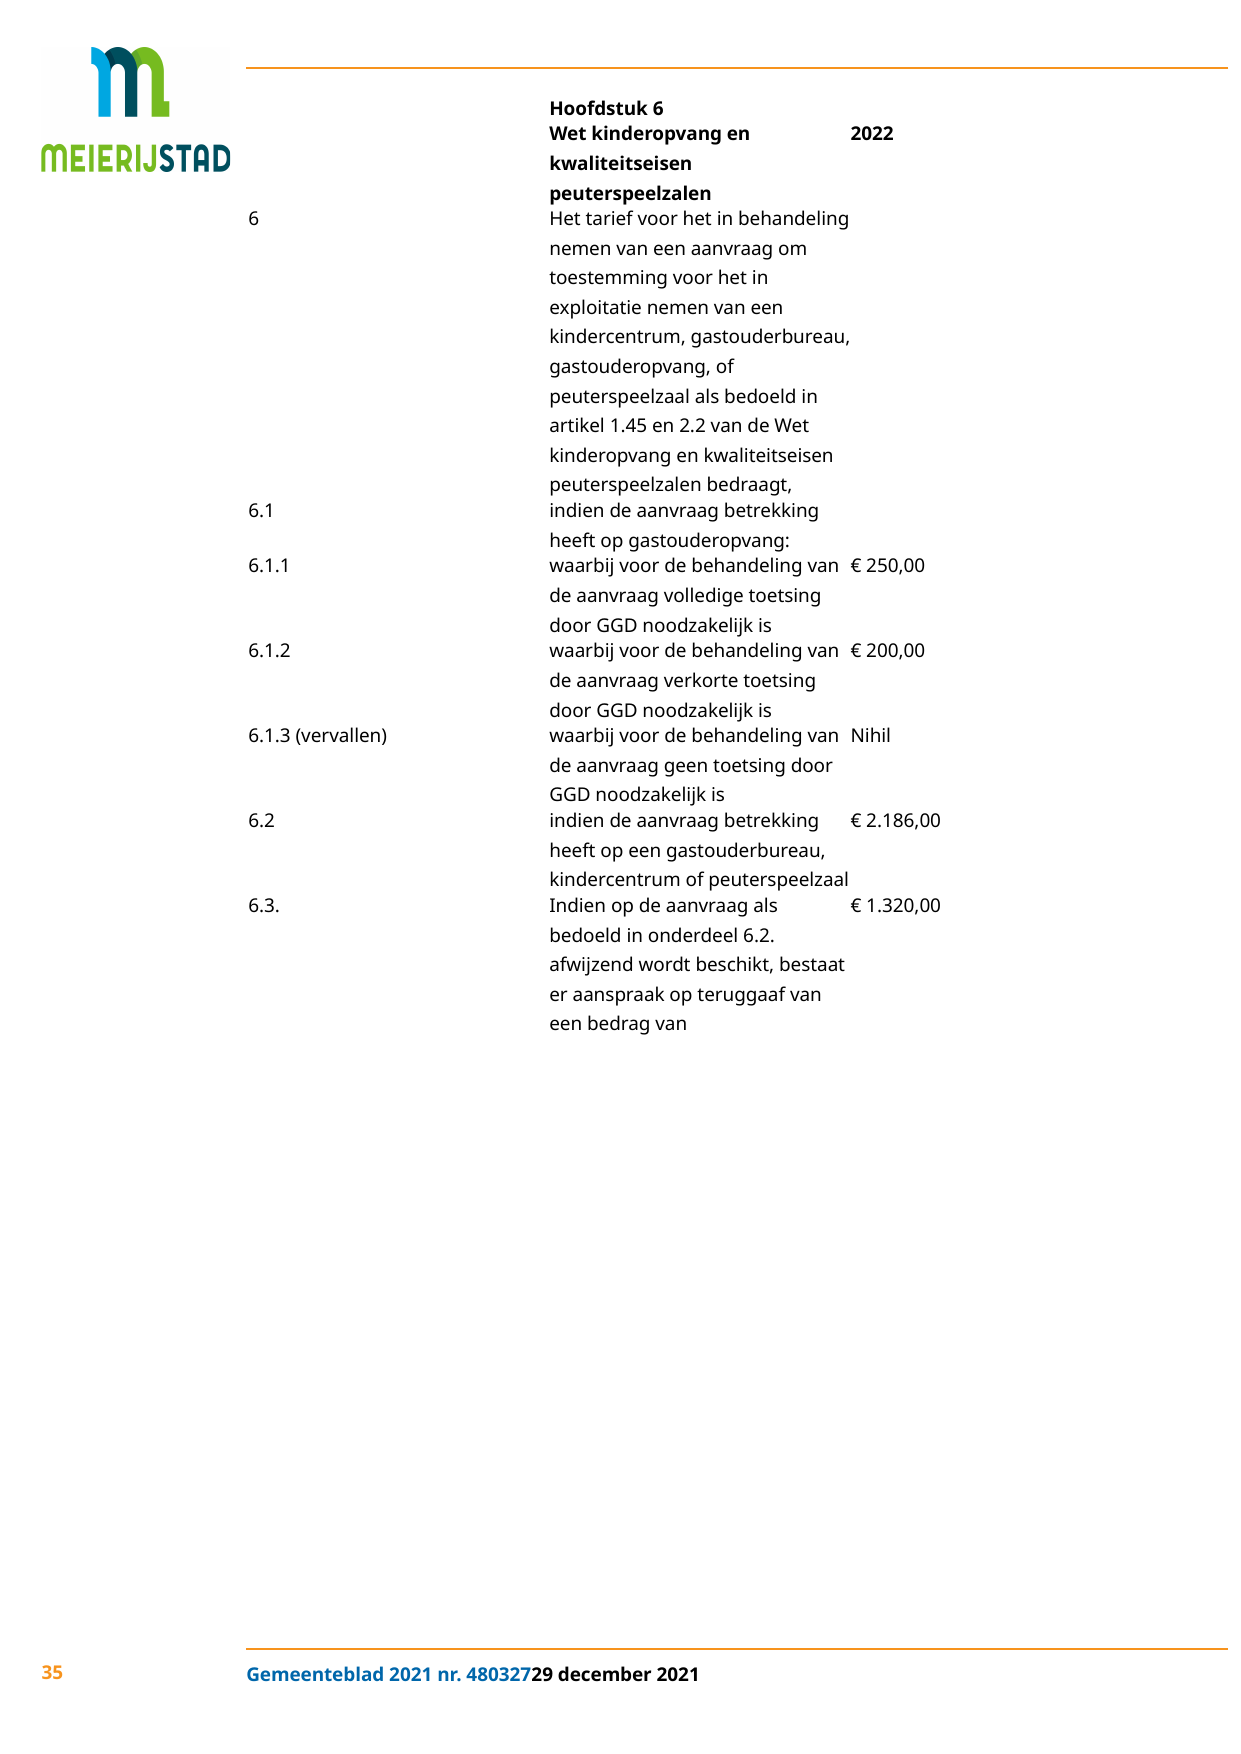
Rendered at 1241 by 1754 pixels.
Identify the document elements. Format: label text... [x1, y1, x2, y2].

table_cell € 2.186,00 [850, 808, 1152, 892]
table_header [850, 95, 1152, 121]
table_cell € 1.320,00 [850, 892, 1152, 1036]
table_cell 6.1.2 [248, 638, 549, 722]
table_cell 6.1.3 (vervallen) [248, 723, 549, 807]
table_cell Het tarief voor het in behandeling nemen van een aanvraag om toestemming voor het in exploitatie nemen van een kindercentrum, gastouderbureau, gastouderopvang, of peuterspeelzaal als bedoeld in artikel 1.45 en 2.2 van de Wet kinderopvang en kwaliteitseisen peuterspeelzalen bedraagt, [549, 205, 850, 497]
table_cell [850, 498, 1152, 553]
table_cell [248, 121, 549, 205]
table_cell waarbij voor de behandeling van de aanvraag verkorte toetsing door GGD noodzakelijk is [549, 638, 850, 722]
table_cell 6.1.1 [248, 553, 549, 638]
table_cell € 200,00 [850, 638, 1152, 722]
table_cell indien de aanvraag betrekking heeft op een gastouderbureau, kindercentrum of peuterspeelzaal [549, 808, 850, 892]
table_cell 6 [248, 205, 549, 497]
table_cell waarbij voor de behandeling van de aanvraag volledige toetsing door GGD noodzakelijk is [549, 553, 850, 638]
table_cell € 250,00 [850, 553, 1152, 638]
table_cell waarbij voor de behandeling van de aanvraag geen toetsing door GGD noodzakelijk is [549, 723, 850, 807]
table_cell Wet kinderopvang en kwaliteitseisen peuterspeelzalen [549, 121, 850, 205]
table_cell Nihil [850, 723, 1152, 807]
table_cell 6.2 [248, 808, 549, 892]
picture [41, 47, 231, 172]
table_cell 2022 [850, 121, 1152, 205]
table_cell 6.3. [248, 892, 549, 1036]
table_cell indien de aanvraag betrekking heeft op gastouderopvang: [549, 498, 850, 553]
table_header Hoofdstuk 6 [549, 95, 850, 121]
table_cell [850, 205, 1152, 497]
table_cell Indien op de aanvraag als bedoeld in onderdeel 6.2. afwijzend wordt beschikt, bestaat er aanspraak op teruggaaf van een bedrag van [549, 892, 850, 1036]
table_header [248, 95, 549, 121]
table_cell 6.1 [248, 498, 549, 553]
